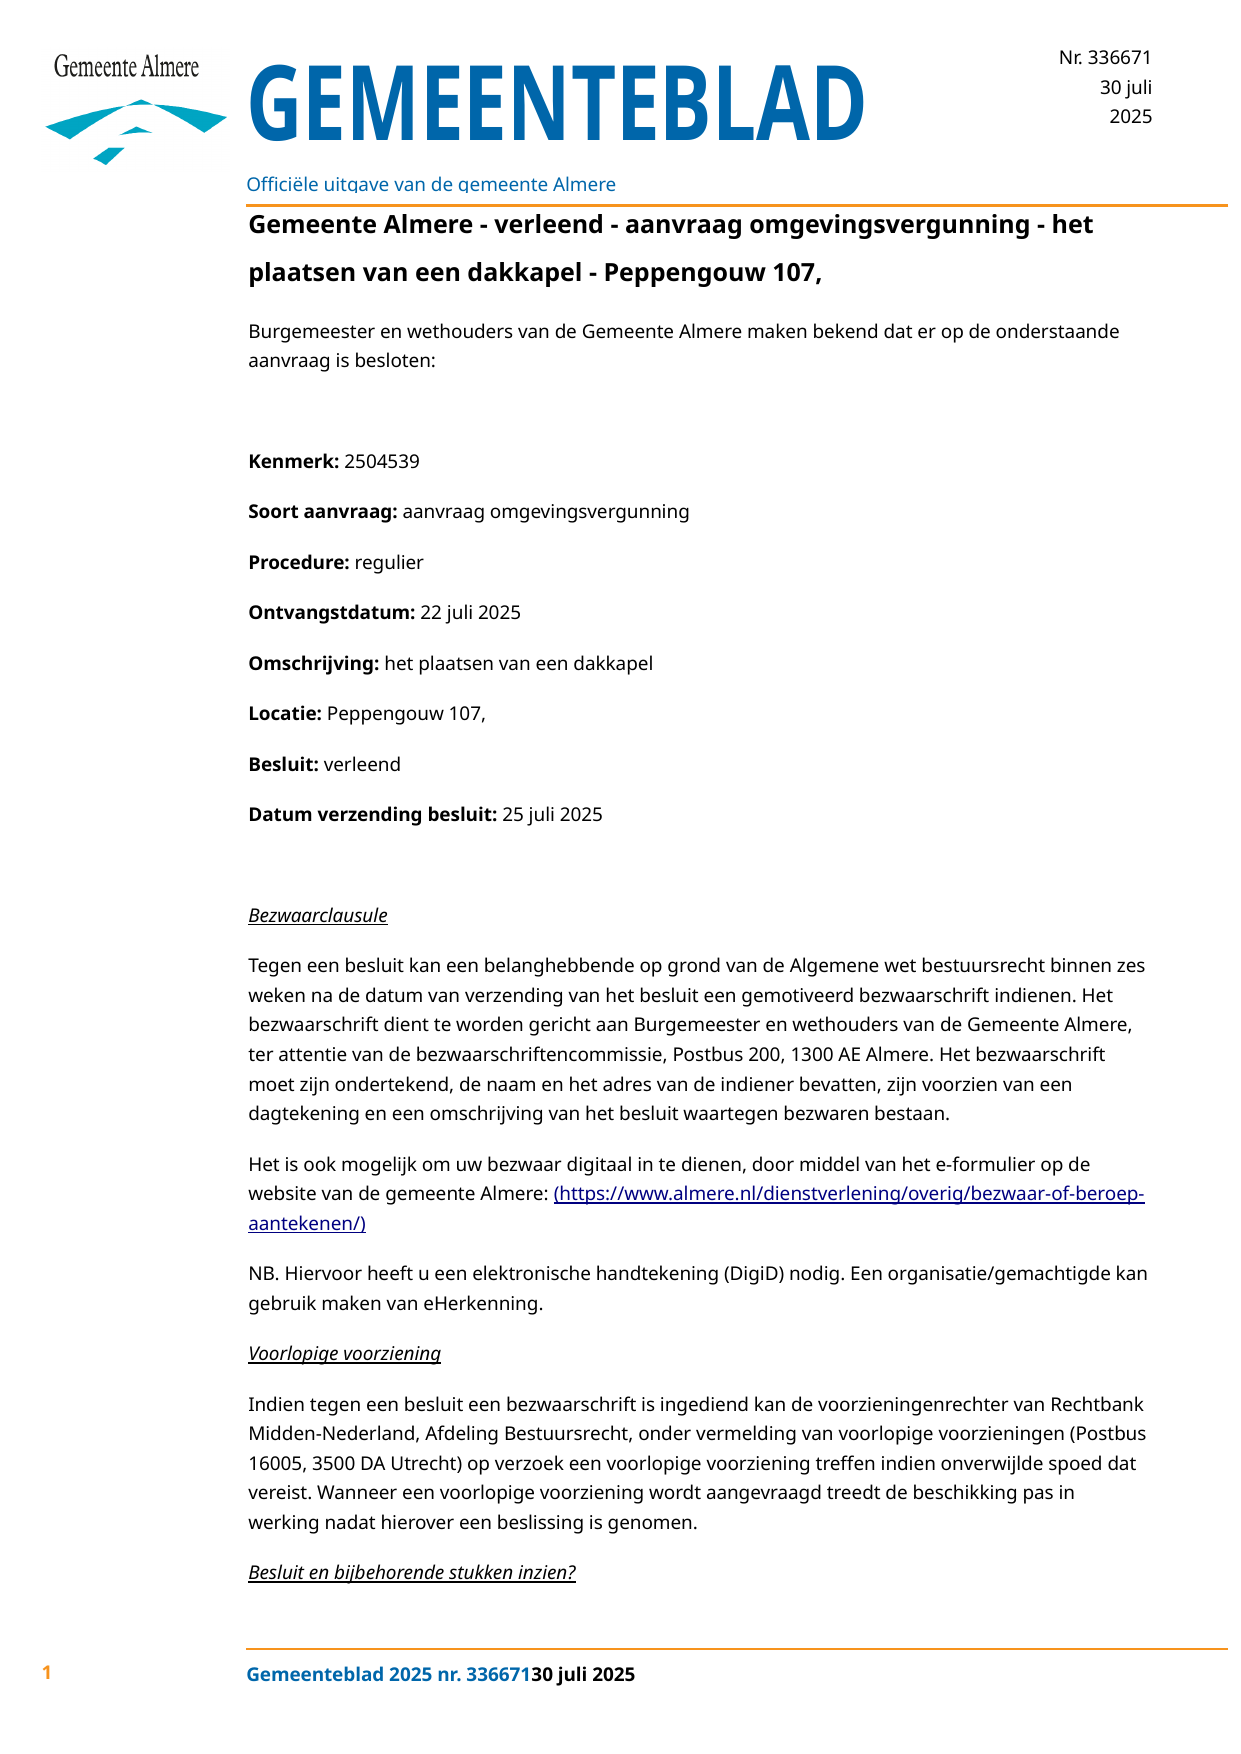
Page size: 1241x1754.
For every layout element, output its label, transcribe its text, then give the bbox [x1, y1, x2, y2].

text Indien tegen een besluit een bezwaarschrift is ingediend kan de voorzieningenrechter van Rechtbank Midden-Nederland, Afdeling Bestuursrecht, onder vermelding van voorlopige voorzieningen (Postbus 16005, 3500 DA Utrecht) op verzoek een voorlopige voorziening treffen indien onverwijlde spoed dat vereist. Wanneer een voorlopige voorziening wordt aangevraagd treedt de beschikking pas in werking nadat hierover een beslissing is genomen. [248, 1391, 1152, 1535]
text Het is ook mogelijk om uw bezwaar digitaal in te dienen, door middel van het e-formulier op de website van de gemeente Almere: (https://www.almere.nl/dienstverlening/overig/bezwaar-of-beroep-aantekenen/) [248, 1151, 1152, 1236]
text Locatie: Peppengouw 107, [248, 700, 1152, 726]
text Omschrijving: het plaatsen van een dakkapel [248, 650, 1152, 676]
text Bezwaarclausule [248, 902, 1152, 928]
text Datum verzending besluit: 25 juli 2025 [248, 801, 1152, 827]
text Ontvangstdatum: 22 juli 2025 [248, 599, 1152, 625]
text Gemeente Almere - verleend - aanvraag omgevingsvergunning - het plaatsen van een dakkapel - Peppengouw 107, [248, 207, 1152, 288]
text Burgemeester en wethouders van de Gemeente Almere maken bekend dat er op de onderstaande aanvraag is besloten: [248, 318, 1152, 373]
text Besluit en bijbehorende stukken inzien? [248, 1559, 1152, 1585]
text Tegen een besluit kan een belanghebbende op grond van de Algemene wet bestuursrecht binnen zes weken na de datum van verzending van het besluit een gemotiveerd bezwaarschrift indienen. Het bezwaarschrift dient te worden gericht aan Burgemeester en wethouders van de Gemeente Almere, ter attentie van de bezwaarschriftencommissie, Postbus 200, 1300 AE Almere. Het bezwaarschrift moet zijn ondertekend, de naam en het adres van de indiener bevatten, zijn voorzien van een dagtekening en een omschrijving van het besluit waartegen bezwaren bestaan. [248, 952, 1152, 1126]
text Soort aanvraag: aanvraag omgevingsvergunning [248, 499, 1152, 524]
picture [41, 47, 231, 172]
text Besluit: verleend [248, 751, 1152, 777]
text Voorlopige voorziening [248, 1340, 1152, 1366]
text Kenmerk: 2504539 [248, 448, 1152, 474]
text NB. Hiervoor heeft u een elektronische handtekening (DigiD) nodig. Een organisatie/gemachtigde kan gebruik maken van eHerkenning. [248, 1260, 1152, 1316]
text Procedure: regulier [248, 549, 1152, 575]
